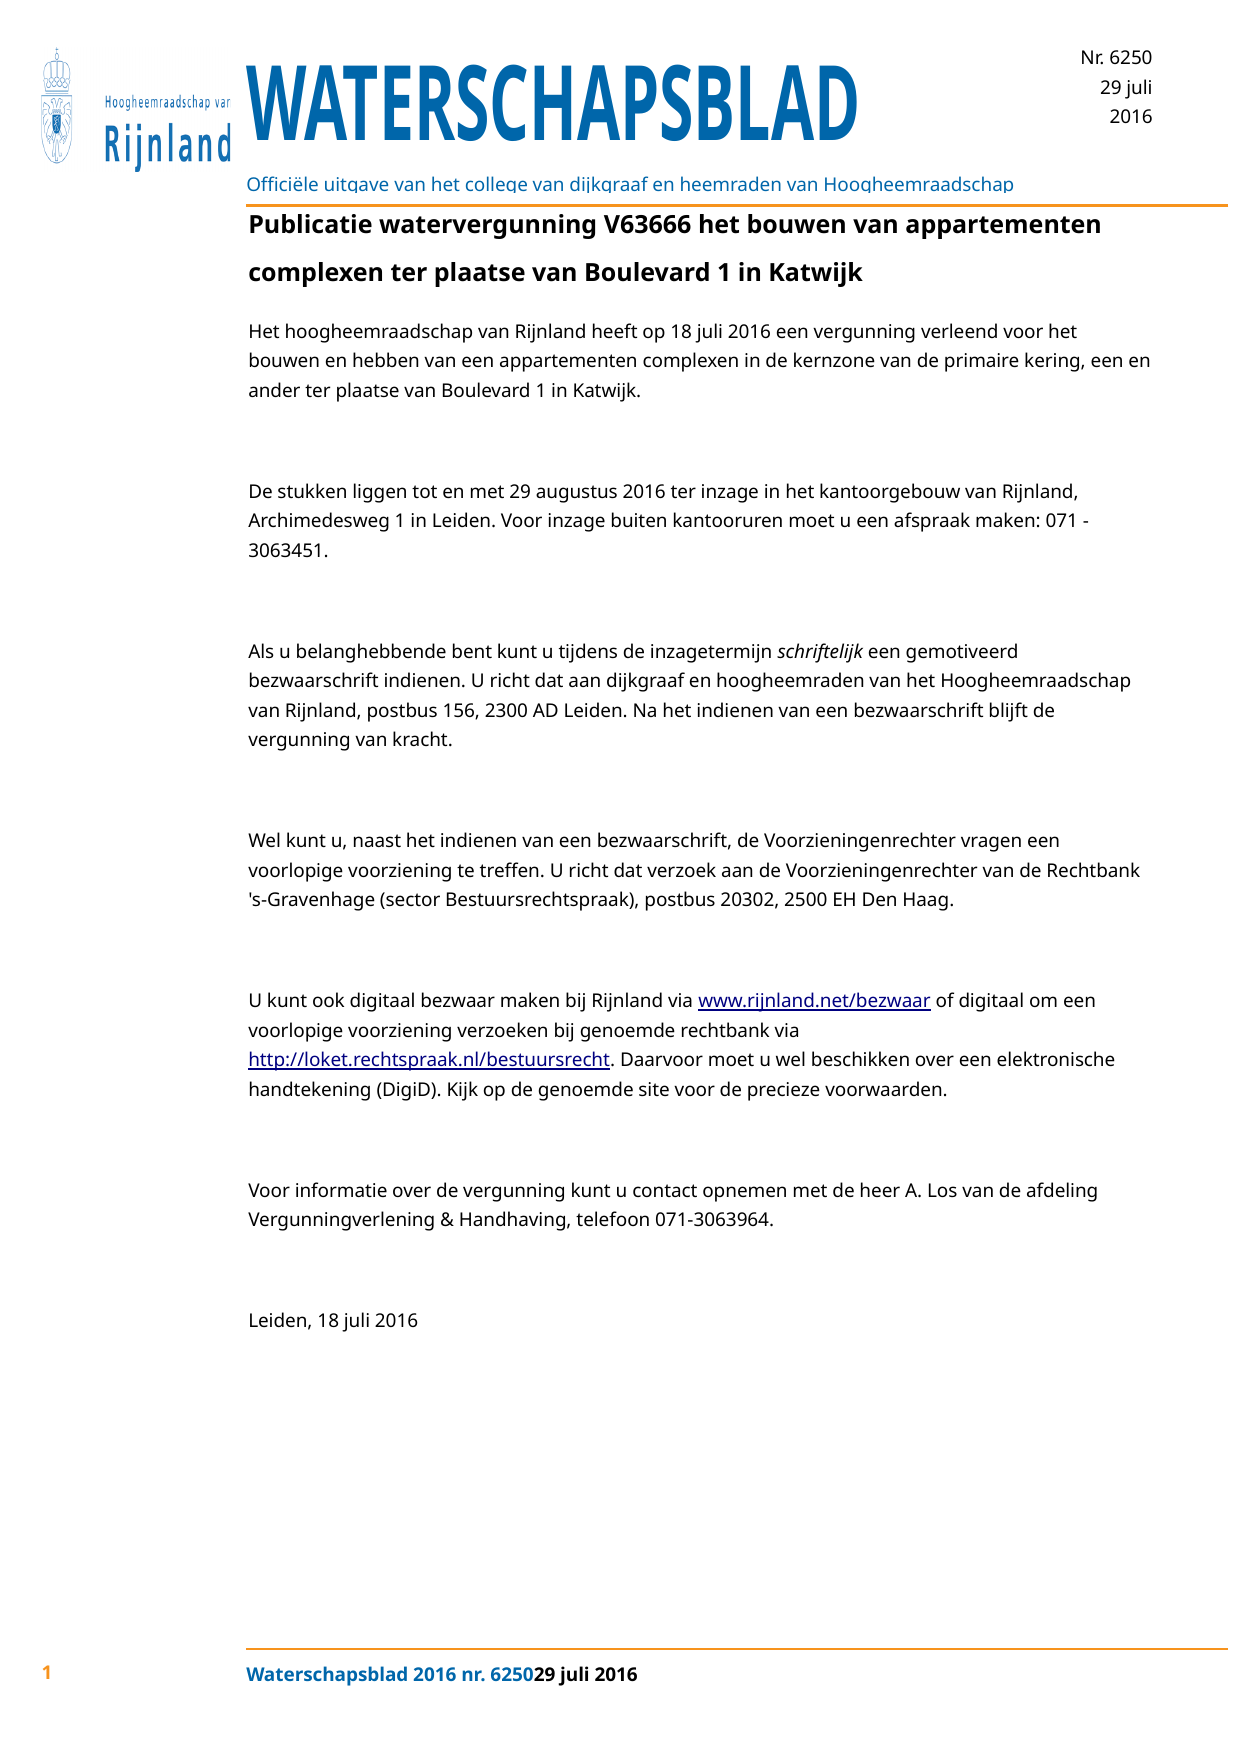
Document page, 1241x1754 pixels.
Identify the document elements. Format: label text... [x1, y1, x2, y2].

text Wel kunt u, naast het indienen van een bezwaarschrift, de Voorzieningenrechter vragen een voorlopige voorziening te treffen. U richt dat verzoek aan de Voorzieningenrechter van de Rechtbank 's-Gravenhage (sector Bestuursrechtspraak), postbus 20302, 2500 EH Den Haag. [248, 827, 1152, 912]
text U kunt ook digitaal bezwaar maken bij Rijnland via www.rijnland.net/bezwaar of digitaal om een voorlopige voorziening verzoeken bij genoemde rechtbank via http://loket.rechtspraak.nl/bestuursrecht. Daarvoor moet u wel beschikken over een elektronische handtekening (DigiD). Kijk op de genoemde site voor de precieze voorwaarden. [248, 987, 1152, 1102]
text Publicatie watervergunning V63666 het bouwen van appartementen complexen ter plaatse van Boulevard 1 in Katwijk [248, 207, 1152, 288]
text Het hoogheemraadschap van Rijnland heeft op 18 juli 2016 een vergunning verleend voor het bouwen en hebben van een appartementen complexen in de kernzone van de primaire kering, een en ander ter plaatse van Boulevard 1 in Katwijk. [248, 318, 1152, 403]
text De stukken liggen tot en met 29 augustus 2016 ter inzage in het kantoorgebouw van Rijnland, Archimedesweg 1 in Leiden. Voor inzage buiten kantooruren moet u een afspraak maken: 071 - 3063451. [248, 478, 1152, 563]
text Leiden, 18 juli 2016 [248, 1307, 1152, 1333]
text Als u belanghebbende bent kunt u tijdens de inzagetermijn schriftelijk een gemotiveerd bezwaarschrift indienen. U richt dat aan dijkgraaf en hoogheemraden van het Hoogheemraadschap van Rijnland, postbus 156, 2300 AD Leiden. Na het indienen van een bezwaarschrift blijft de vergunning van kracht. [248, 638, 1152, 752]
picture [41, 47, 231, 172]
text Voor informatie over de vergunning kunt u contact opnemen met de heer A. Los van de afdeling Vergunningverlening & Handhaving, telefoon 071-3063964. [248, 1177, 1152, 1232]
